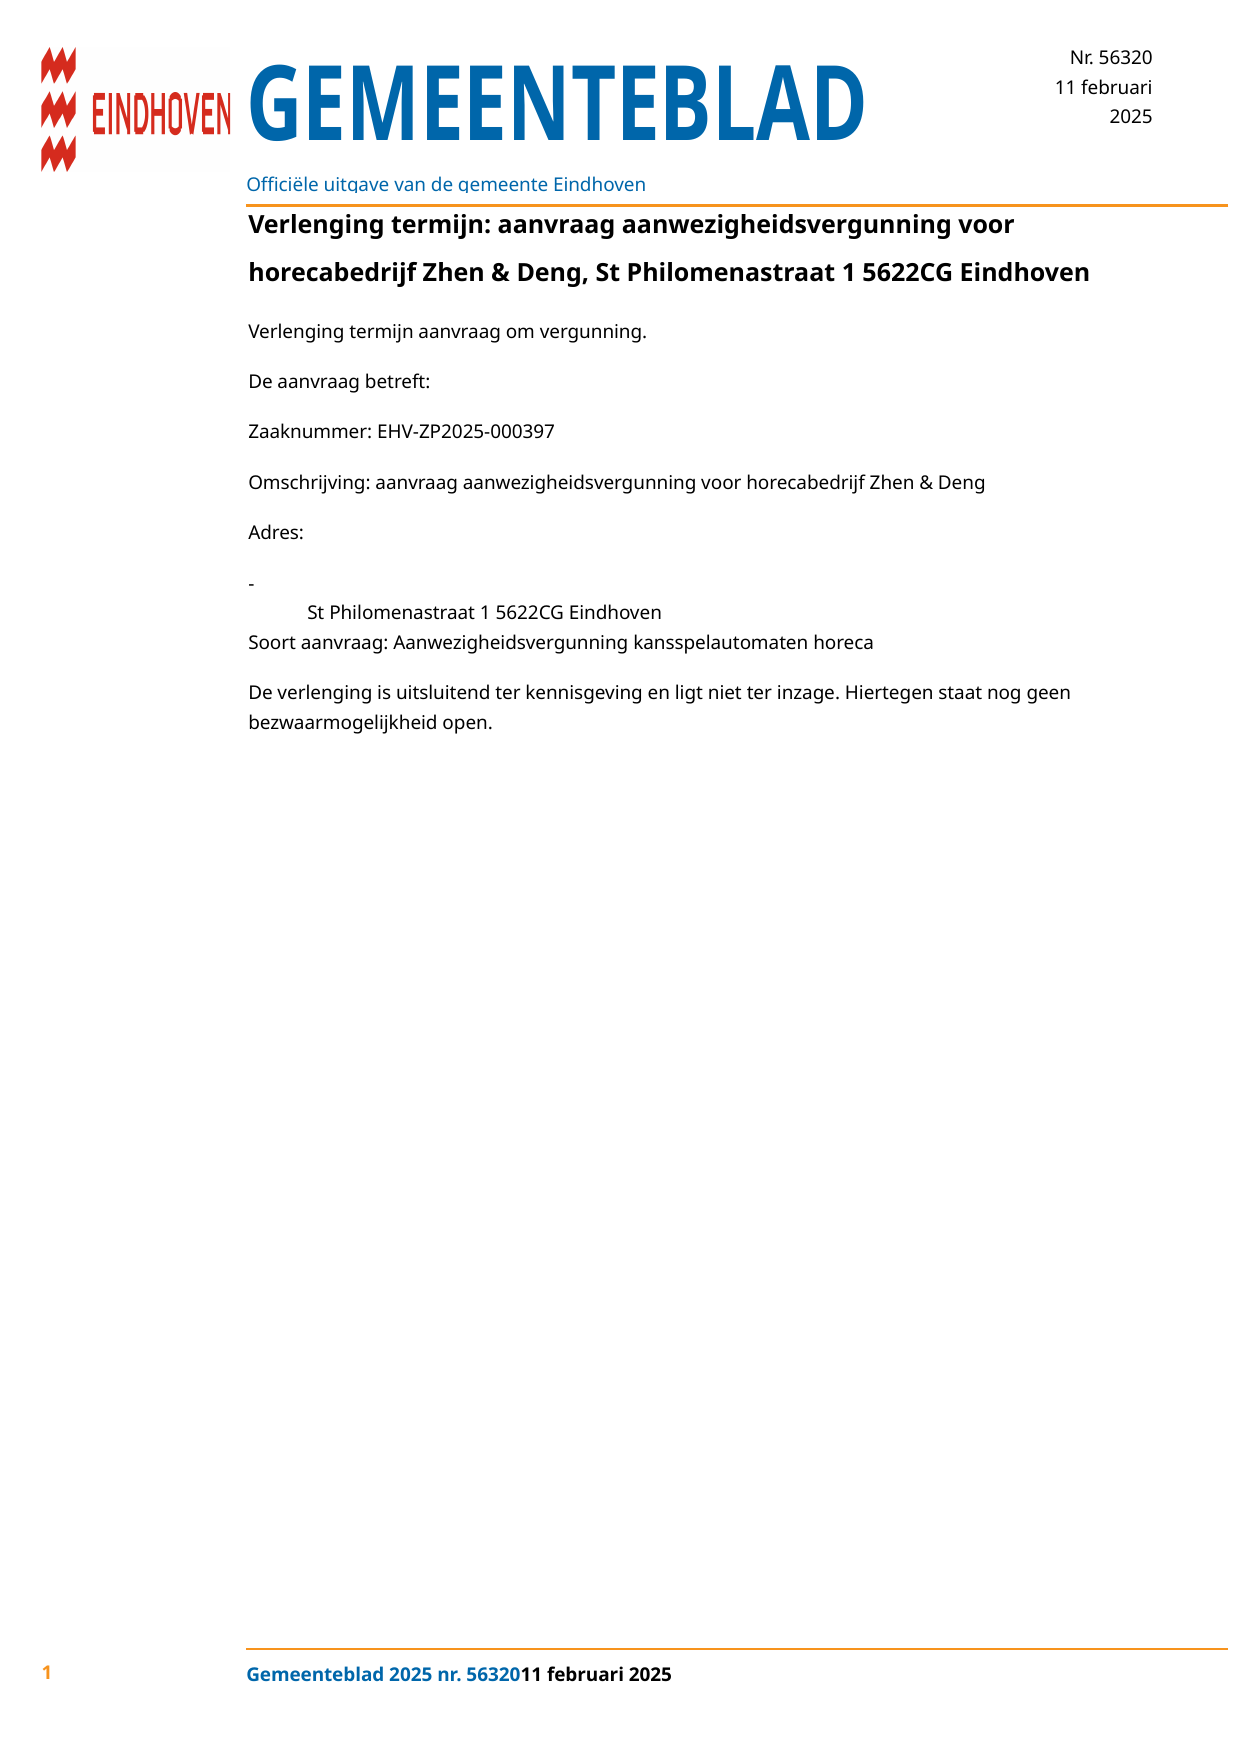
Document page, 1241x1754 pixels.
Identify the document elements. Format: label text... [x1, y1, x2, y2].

text De aanvraag betreft: [248, 368, 1152, 394]
text Verlenging termijn: aanvraag aanwezigheidsvergunning voor horecabedrijf Zhen & Deng, St Philomenastraat 1 5622CG Eindhoven [248, 207, 1152, 288]
text Soort aanvraag: Aanwezigheidsvergunning kansspelautomaten horeca [248, 629, 1152, 655]
text De verlenging is uitsluitend ter kennisgeving en ligt niet ter inzage. Hiertegen staat nog geen bezwaarmogelijkheid open. [248, 679, 1152, 735]
text Omschrijving: aanvraag aanwezigheidsvergunning voor horecabedrijf Zhen & Deng [248, 469, 1152, 495]
text Zaaknummer: EHV-ZP2025-000397 [248, 419, 1152, 444]
text Adres: [248, 519, 1152, 545]
list St Philomenastraat 1 5622CG Eindhoven [248, 599, 1152, 625]
text Verlenging termijn aanvraag om vergunning. [248, 318, 1152, 344]
picture [41, 47, 231, 172]
